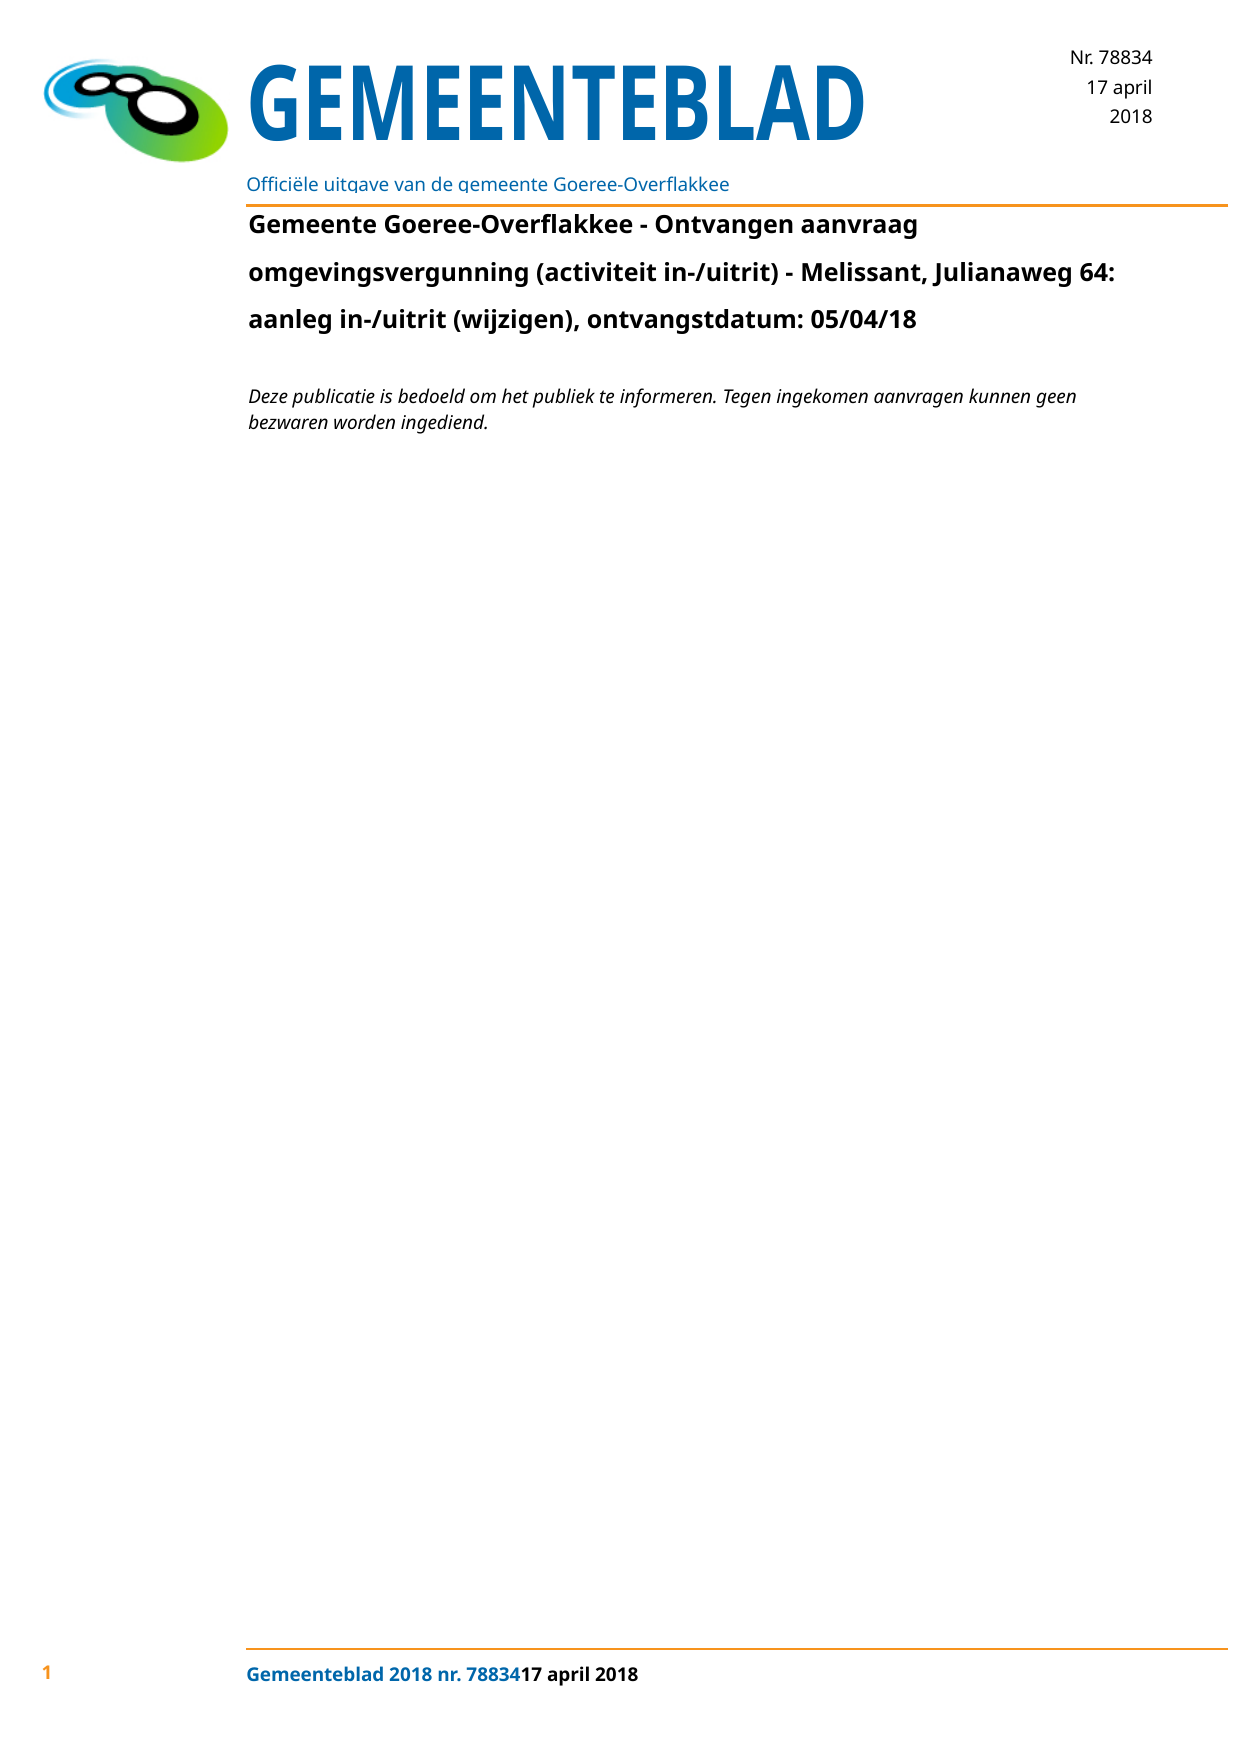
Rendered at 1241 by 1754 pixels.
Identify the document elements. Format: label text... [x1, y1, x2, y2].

picture [41, 47, 231, 172]
text Gemeente Goeree-Overflakkee - Ontvangen aanvraag omgevingsvergunning (activiteit in-/uitrit) - Melissant, Julianaweg 64: aanleg in-/uitrit (wijzigen), ontvangstdatum: 05/04/18 [248, 207, 1152, 336]
text Deze publicatie is bedoeld om het publiek te informeren. Tegen ingekomen aanvragen kunnen geen bezwaren worden ingediend. [248, 384, 1152, 435]
